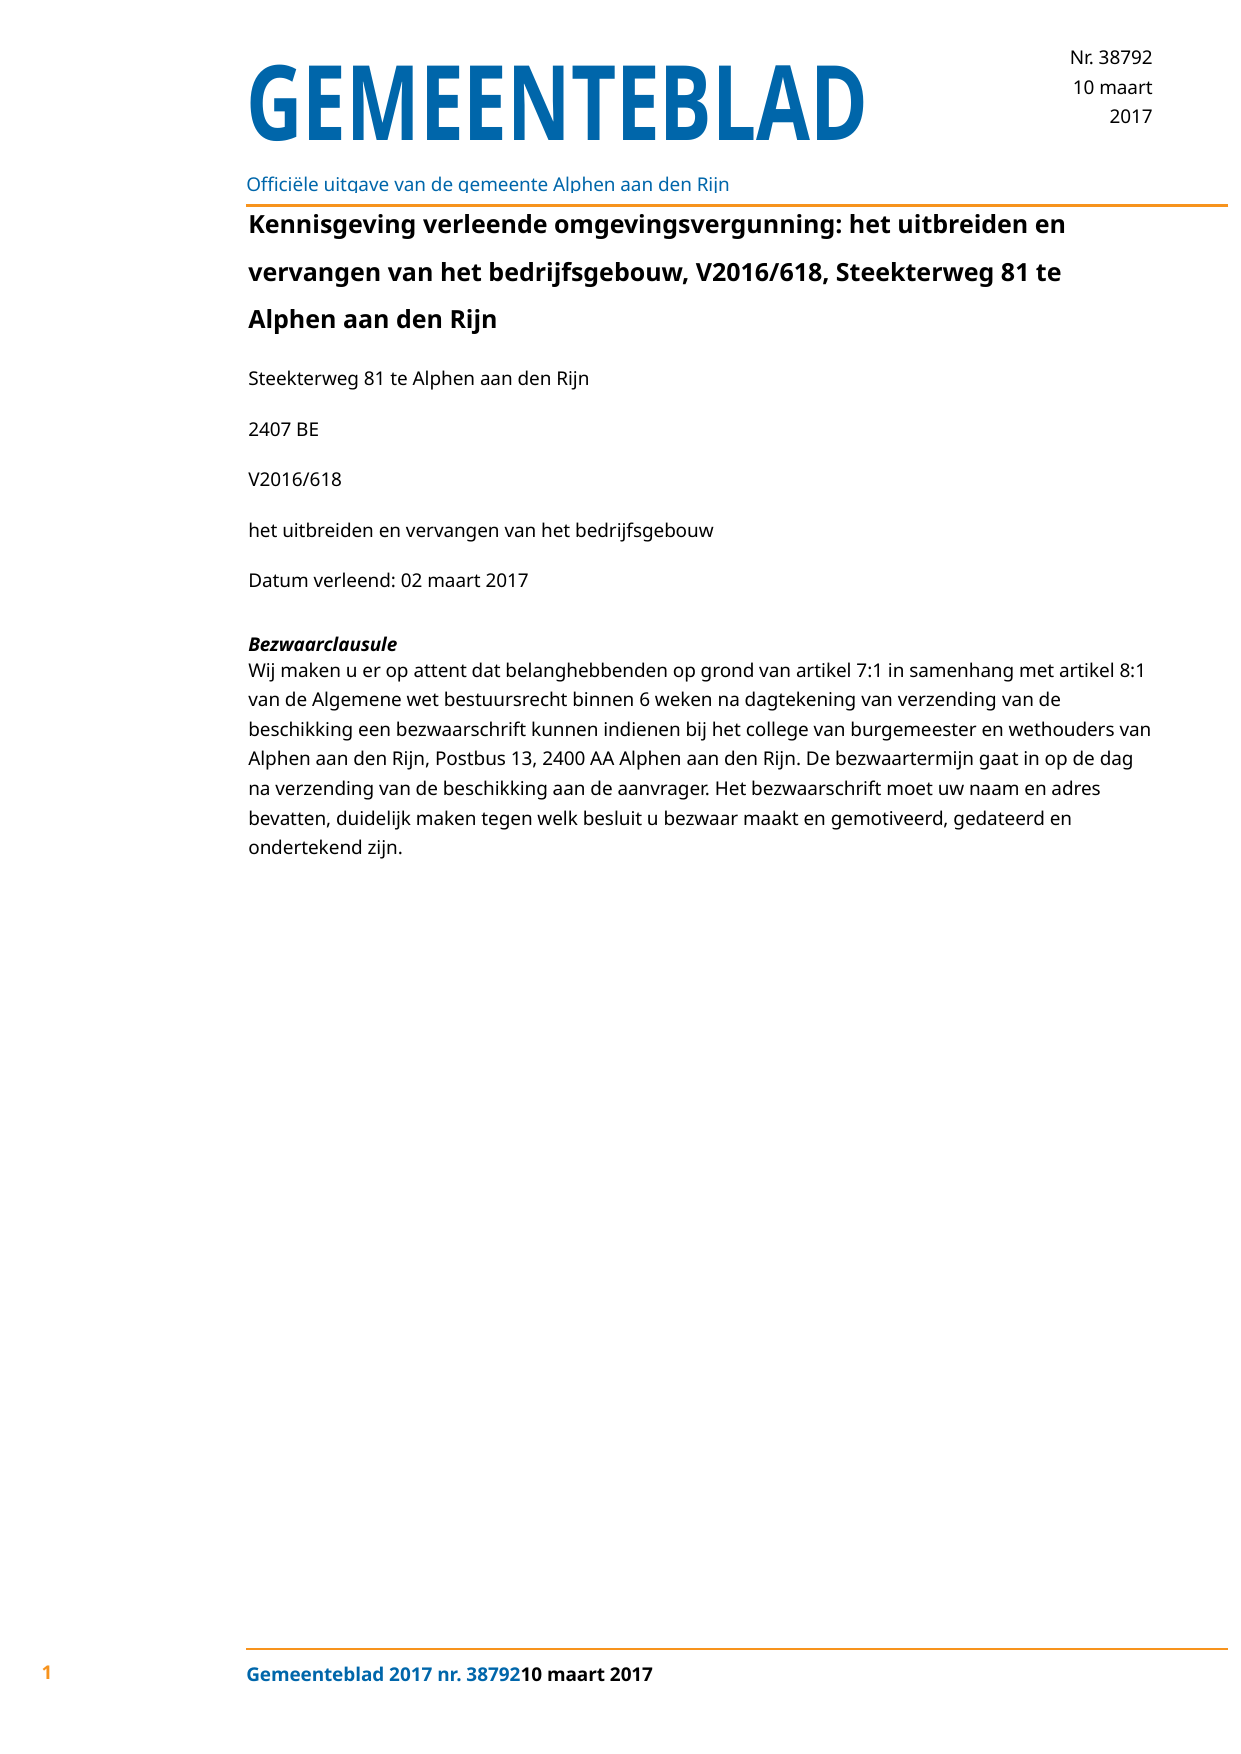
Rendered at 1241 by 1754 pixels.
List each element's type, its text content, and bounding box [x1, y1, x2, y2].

text V2016/618 [248, 466, 1152, 492]
text Wij maken u er op attent dat belanghebbenden op grond van artikel 7:1 in samenhang met artikel 8:1 van de Algemene wet bestuursrecht binnen 6 weken na dagtekening van verzending van de beschikking een bezwaarschrift kunnen indienen bij het college van burgemeester en wethouders van Alphen aan den Rijn, Postbus 13, 2400 AA Alphen aan den Rijn. De bezwaartermijn gaat in op de dag na verzending van de beschikking aan de aanvrager. Het bezwaarschrift moet uw naam en adres bevatten, duidelijk maken tegen welk besluit u bezwaar maakt en gemotiveerd, gedateerd en ondertekend zijn. [248, 657, 1152, 860]
text het uitbreiden en vervangen van het bedrijfsgebouw [248, 517, 1152, 542]
text Datum verleend: 02 maart 2017 [248, 567, 1152, 593]
picture [41, 47, 231, 172]
text Steekterweg 81 te Alphen aan den Rijn [248, 366, 1152, 391]
text 2407 BE [248, 416, 1152, 442]
text Bezwaarclausule [248, 631, 1152, 657]
text Kennisgeving verleende omgevingsvergunning: het uitbreiden en vervangen van het bedrijfsgebouw, V2016/618, Steekterweg 81 te Alphen aan den Rijn [248, 207, 1152, 336]
